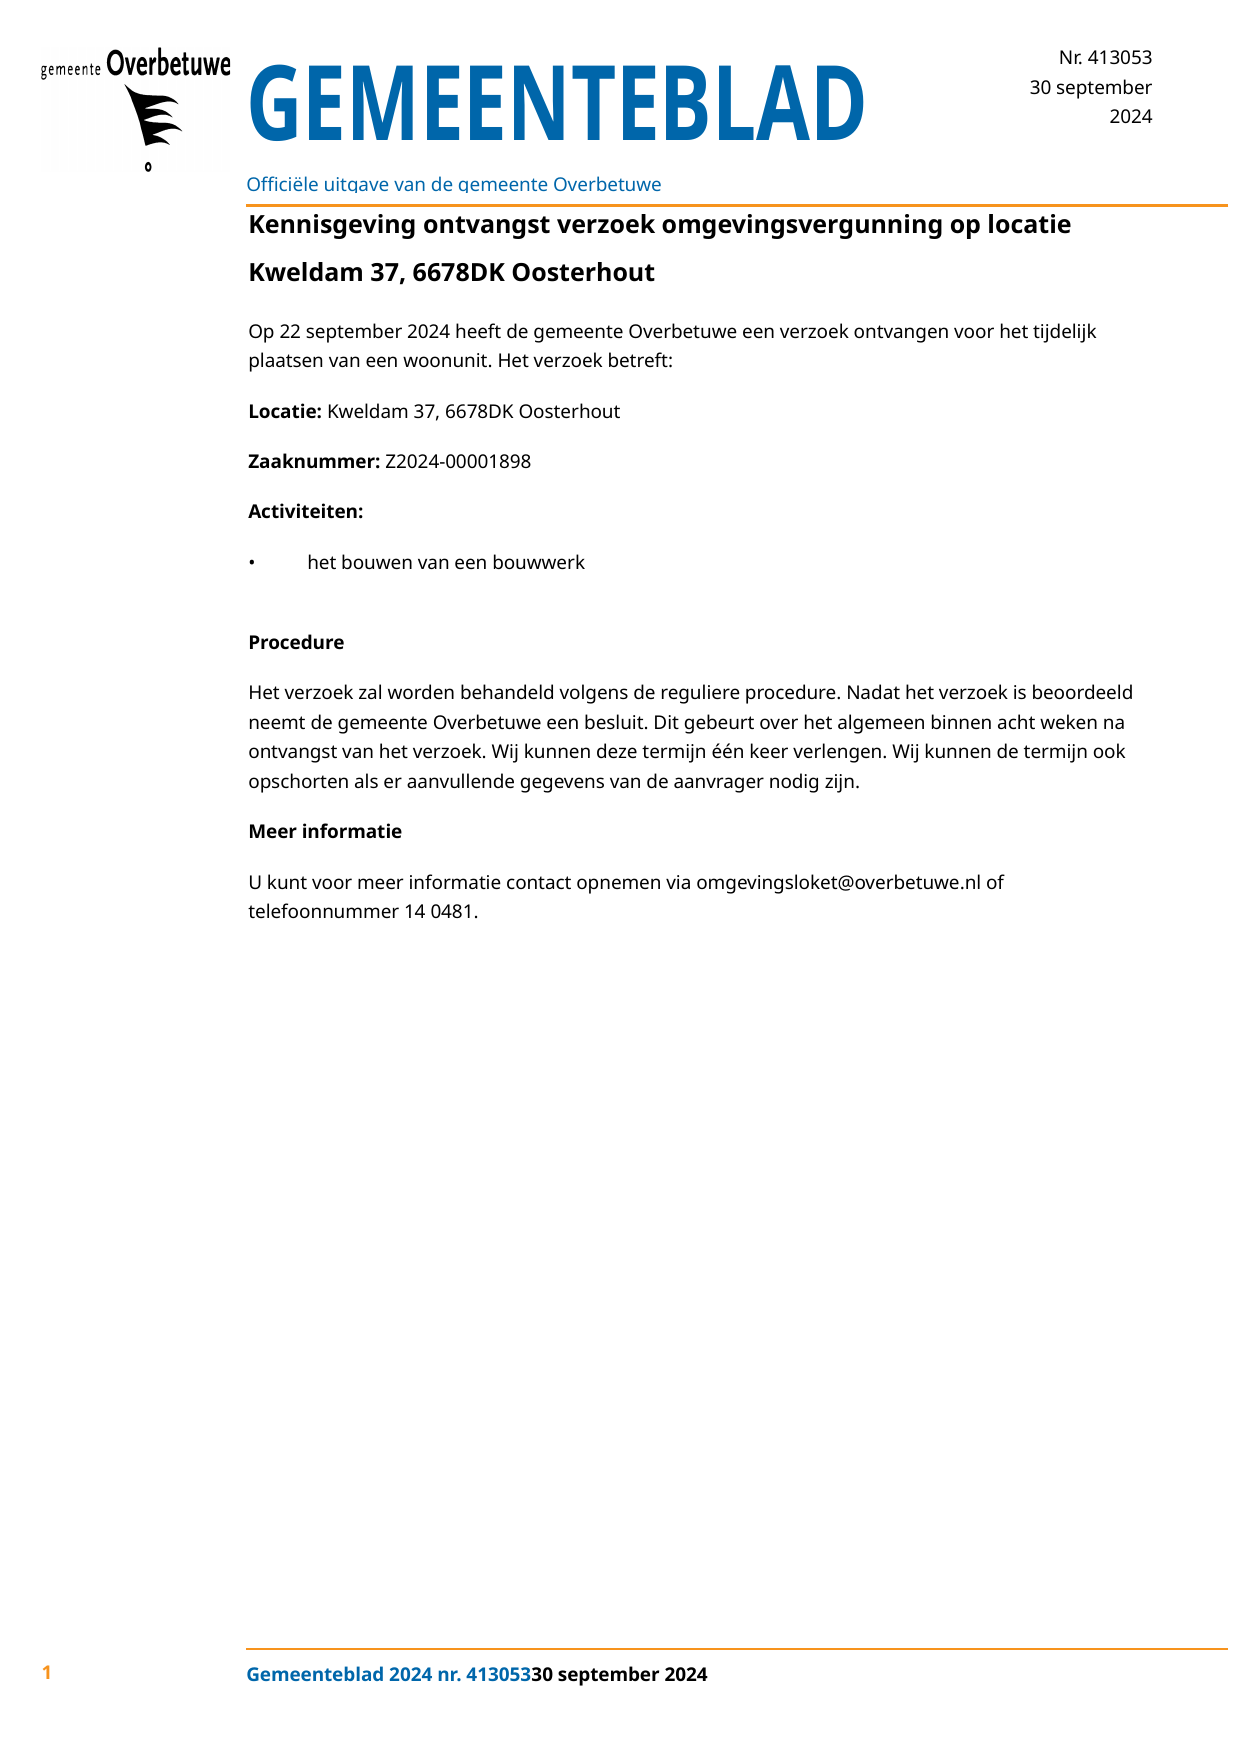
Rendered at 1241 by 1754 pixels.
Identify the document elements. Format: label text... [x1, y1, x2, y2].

text Zaaknummer: Z2024-00001898 [248, 448, 1152, 474]
list het bouwen van een bouwwerk [248, 549, 1152, 575]
picture [41, 47, 231, 172]
text Procedure [248, 629, 1152, 655]
text Het verzoek zal worden behandeld volgens de reguliere procedure. Nadat het verzoek is beoordeeld neemt de gemeente Overbetuwe een besluit. Dit gebeurt over het algemeen binnen acht weken na ontvangst van het verzoek. Wij kunnen deze termijn één keer verlengen. Wij kunnen de termijn ook opschorten als er aanvullende gegevens van de aanvrager nodig zijn. [248, 679, 1152, 794]
text Locatie: Kweldam 37, 6678DK Oosterhout [248, 398, 1152, 424]
text U kunt voor meer informatie contact opnemen via omgevingsloket@overbetuwe.nl of telefoonnummer 14 0481. [248, 869, 1152, 924]
text Activiteiten: [248, 499, 1152, 524]
text Kennisgeving ontvangst verzoek omgevingsvergunning op locatie Kweldam 37, 6678DK Oosterhout [248, 207, 1152, 288]
text Meer informatie [248, 819, 1152, 844]
text Op 22 september 2024 heeft de gemeente Overbetuwe een verzoek ontvangen voor het tijdelijk plaatsen van een woonunit. Het verzoek betreft: [248, 318, 1152, 373]
